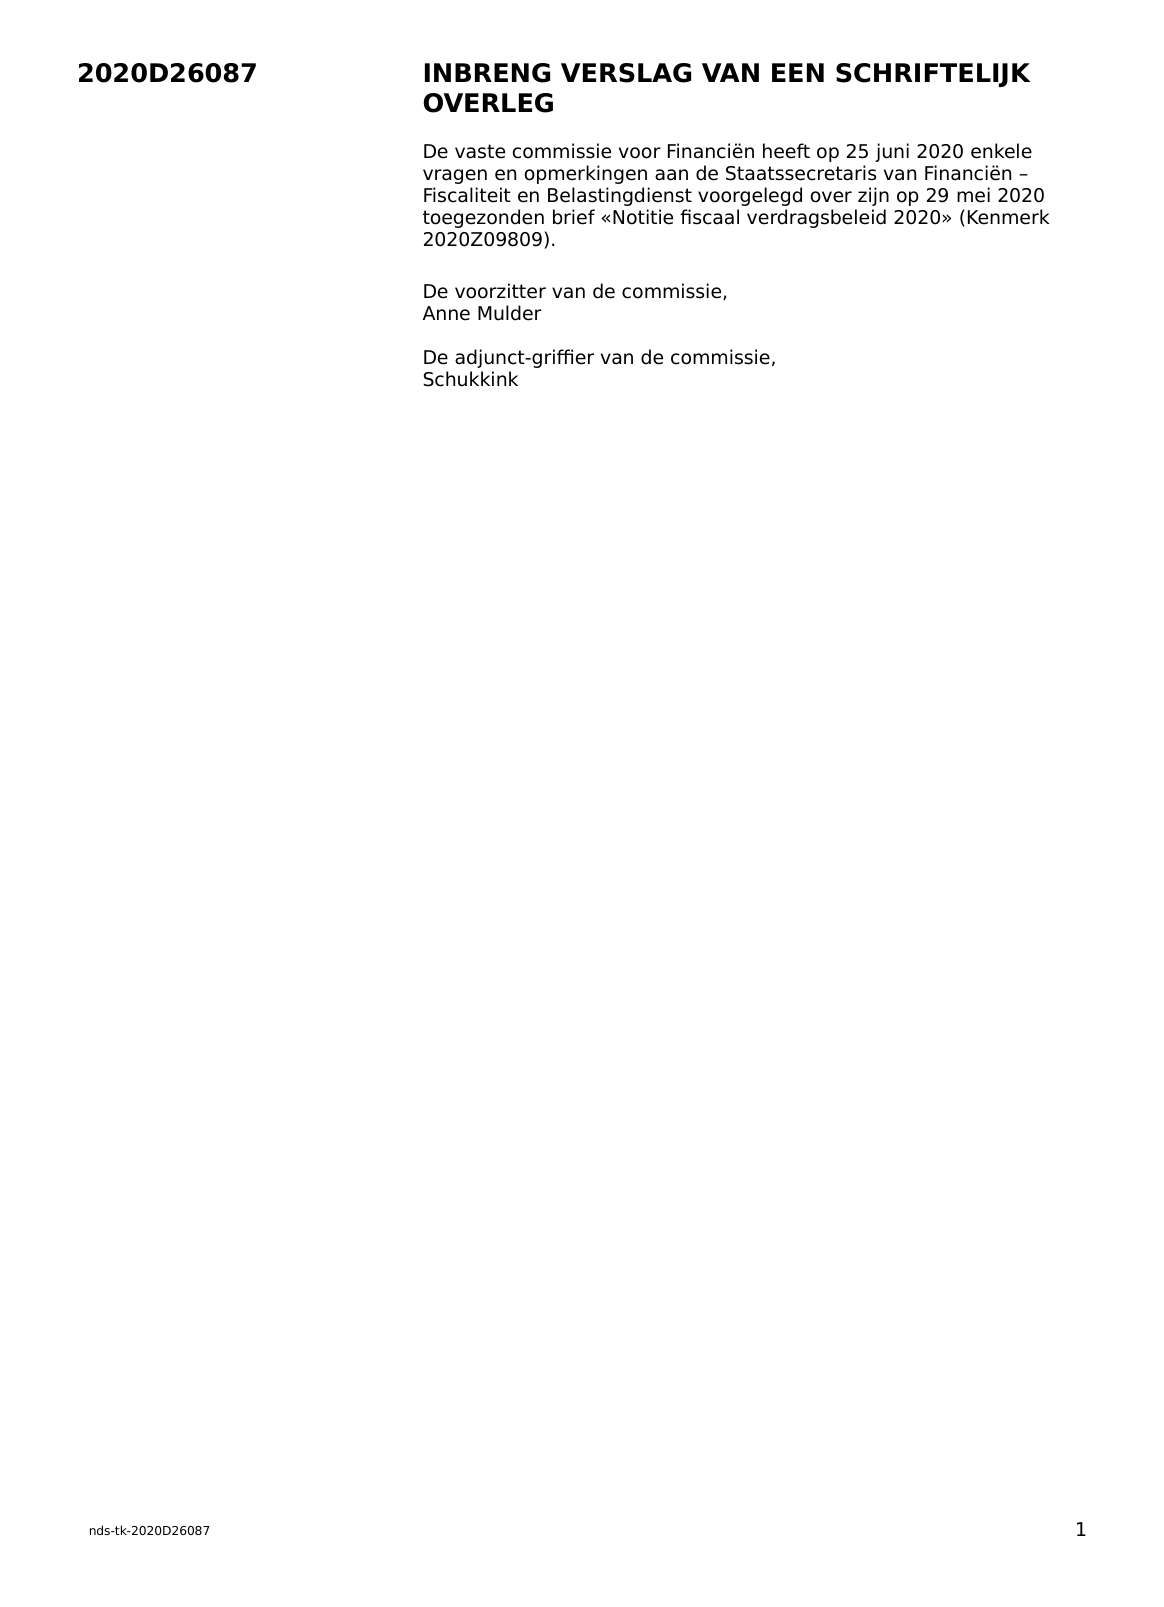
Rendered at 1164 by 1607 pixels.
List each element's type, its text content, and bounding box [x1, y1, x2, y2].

text nds-tk-2020D26087 [88, 1524, 323, 1538]
text 2020D26087 INBRENG VERSLAG VAN EEN SCHRIFTELIJK OVERLEG [77, 59, 1087, 118]
text De adjunct-griffier van de commissie, Schukkink [422, 347, 1087, 391]
text De vaste commissie voor Financiën heeft op 25 juni 2020 enkele vragen en opmerkingen aan de Staatssecretaris van Financiën – Fiscaliteit en Belastingdienst voorgelegd over zijn op 29 mei 2020 toegezonden brief «Notitie fiscaal verdragsbeleid 2020» (Kenmerk 2020Z09809). [422, 141, 1087, 251]
text De voorzitter van de commissie, Anne Mulder [422, 281, 1087, 324]
